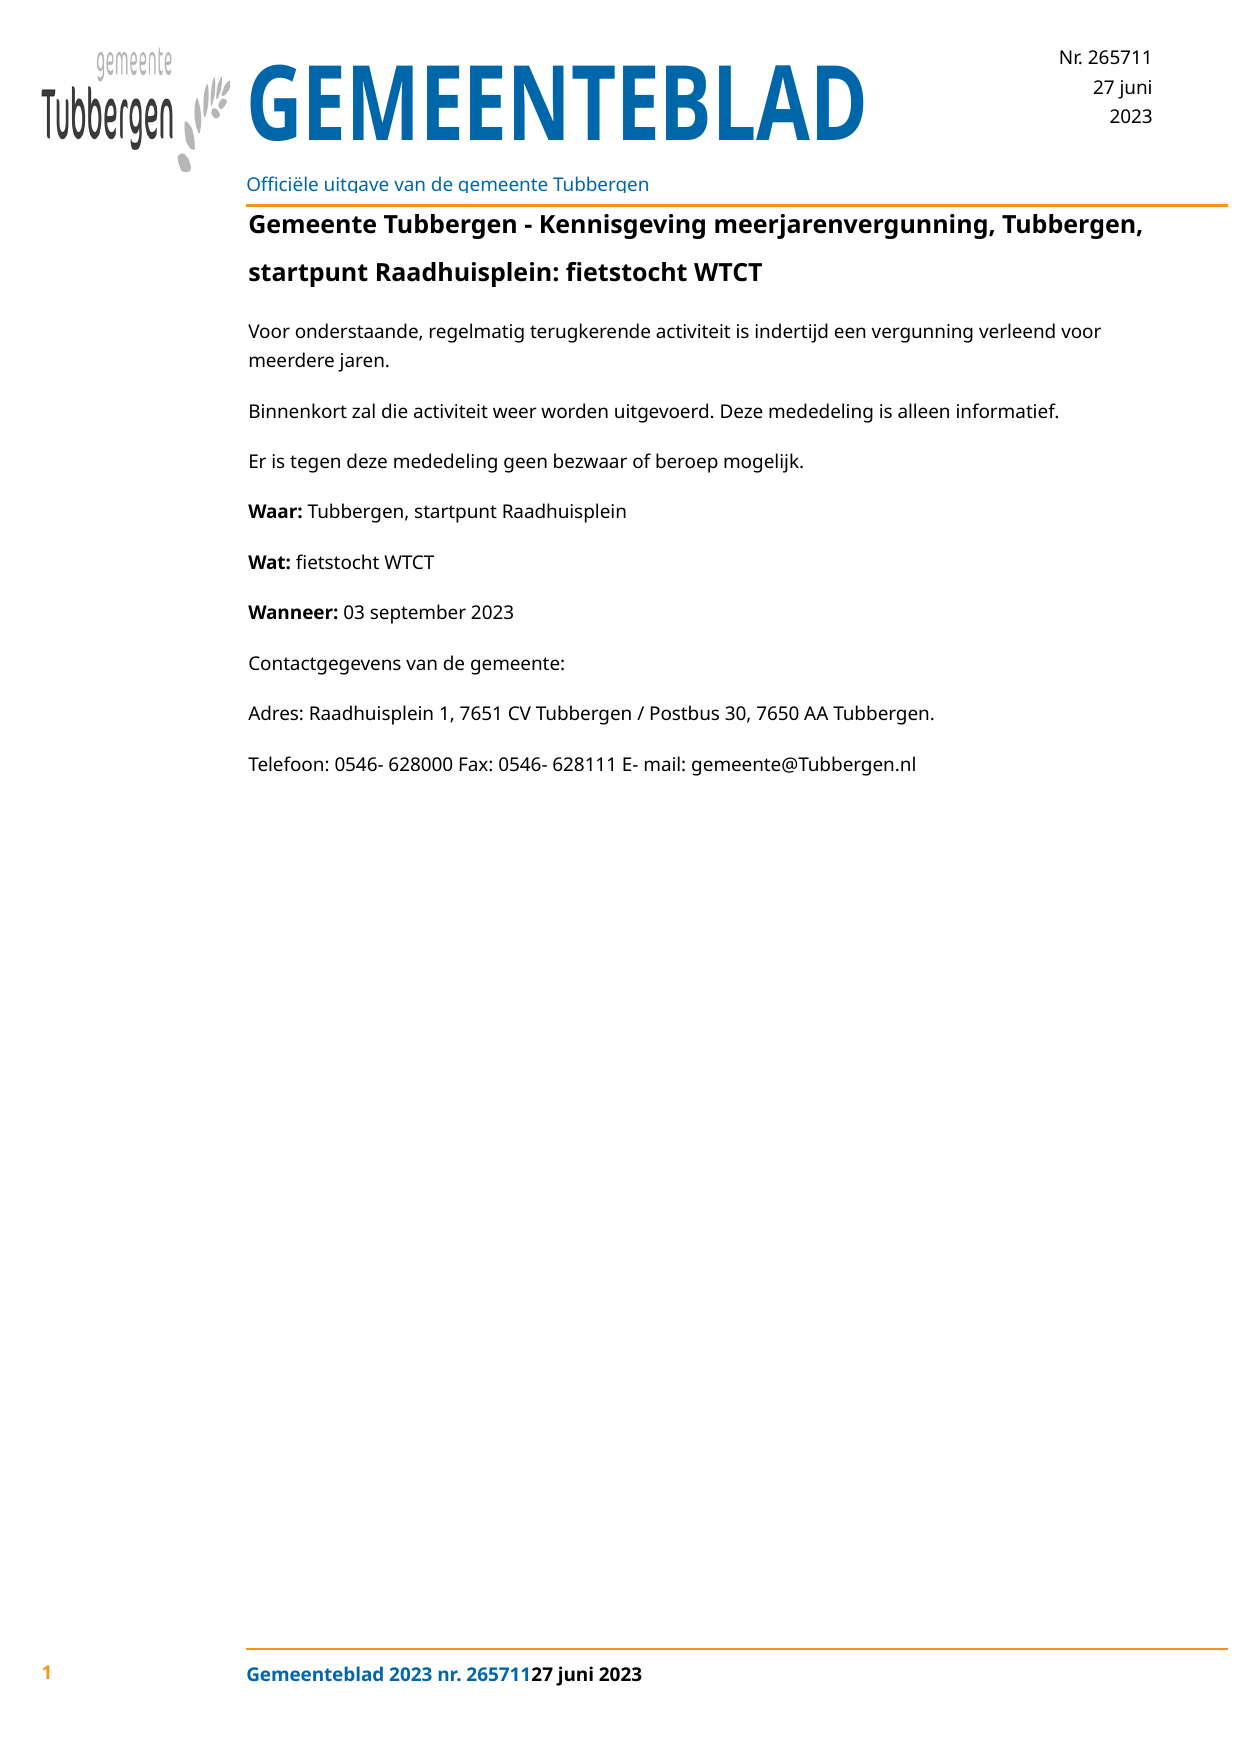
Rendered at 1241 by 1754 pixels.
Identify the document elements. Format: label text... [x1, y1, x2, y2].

text Wat: fietstocht WTCT [248, 549, 1152, 575]
text Waar: Tubbergen, startpunt Raadhuisplein [248, 499, 1152, 524]
text Binnenkort zal die activiteit weer worden uitgevoerd. Deze mededeling is alleen informatief. [248, 398, 1152, 424]
text Contactgegevens van de gemeente: [248, 650, 1152, 676]
text Adres: Raadhuisplein 1, 7651 CV Tubbergen / Postbus 30, 7650 AA Tubbergen. [248, 700, 1152, 726]
text Gemeente Tubbergen - Kennisgeving meerjarenvergunning, Tubbergen, startpunt Raadhuisplein: fietstocht WTCT [248, 207, 1152, 288]
text Telefoon: 0546- 628000 Fax: 0546- 628111 E- mail: gemeente@Tubbergen.nl [248, 751, 1152, 777]
text Wanneer: 03 september 2023 [248, 599, 1152, 625]
picture [41, 47, 231, 172]
text Voor onderstaande, regelmatig terugkerende activiteit is indertijd een vergunning verleend voor meerdere jaren. [248, 318, 1152, 373]
text Er is tegen deze mededeling geen bezwaar of beroep mogelijk. [248, 448, 1152, 474]
